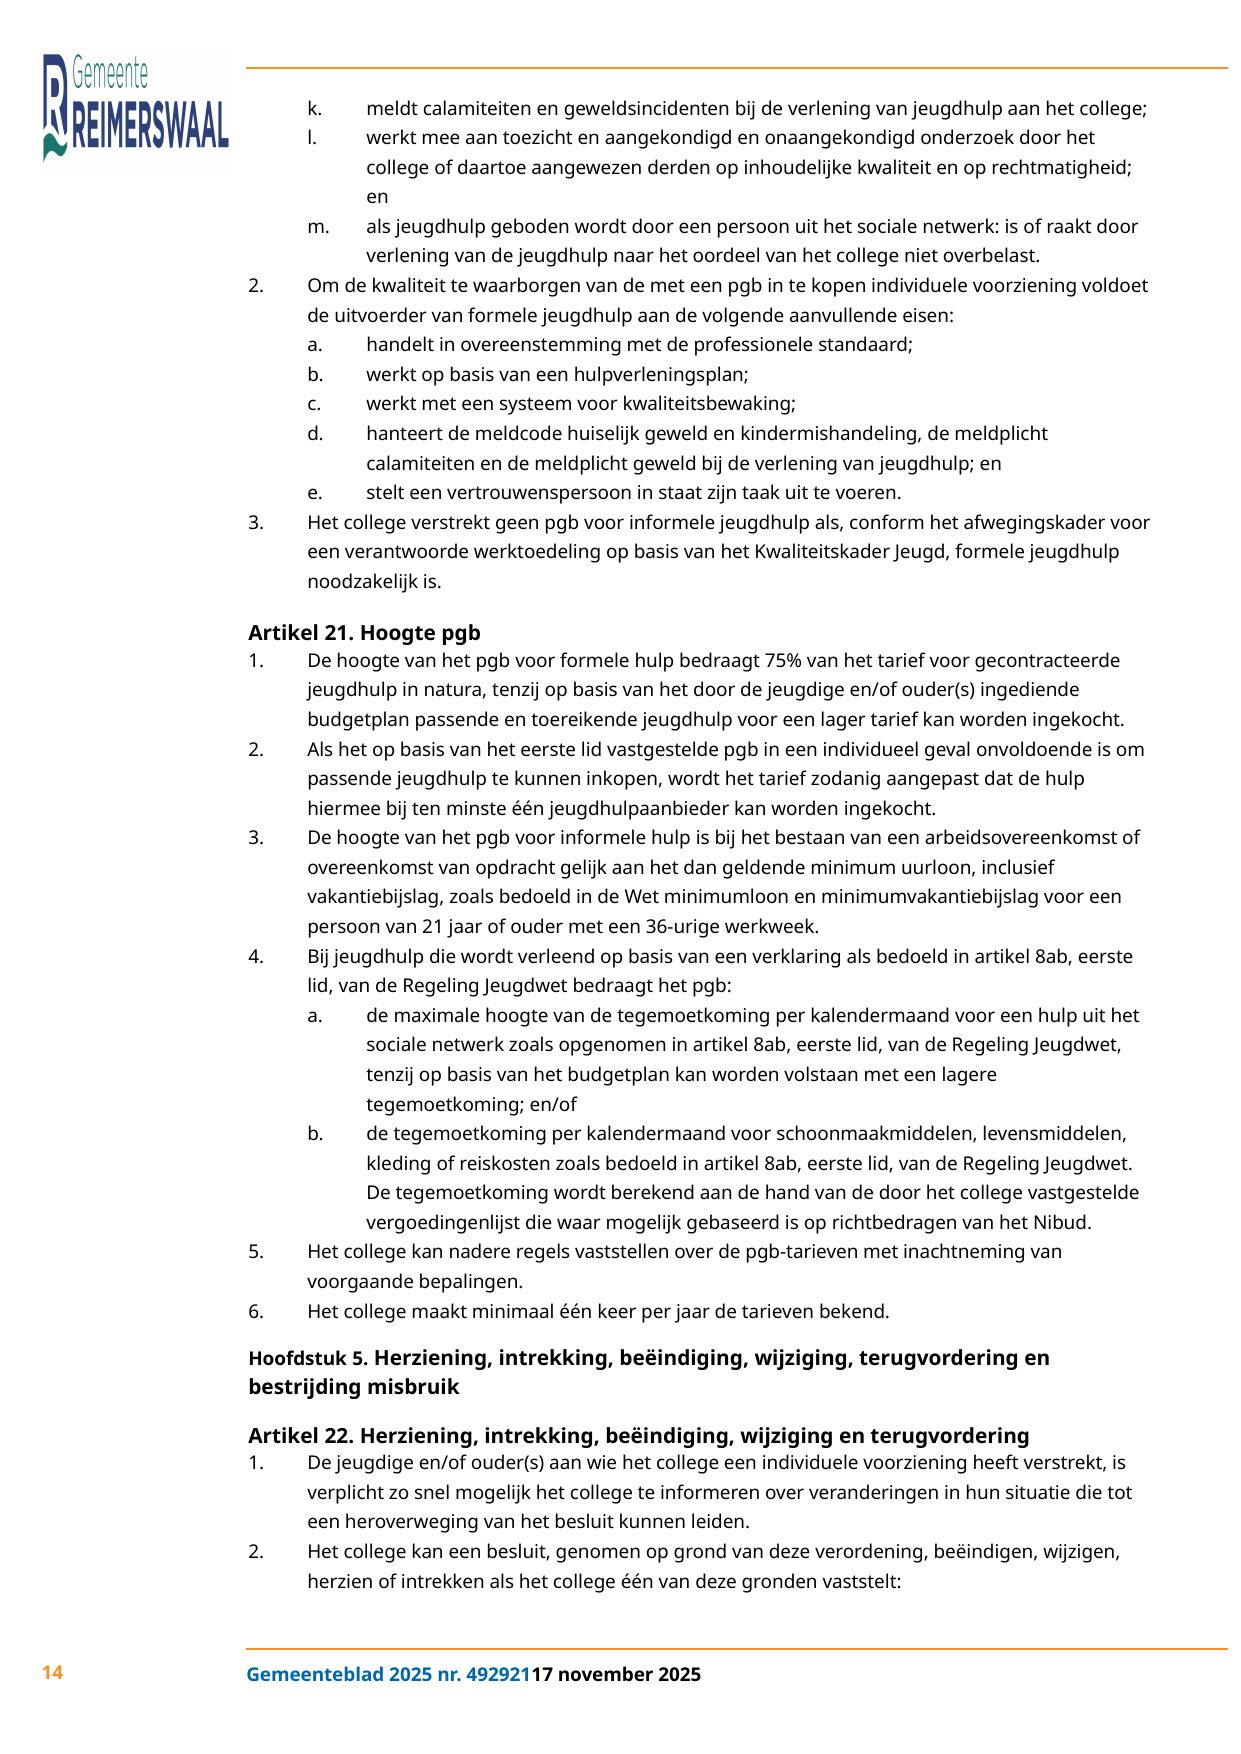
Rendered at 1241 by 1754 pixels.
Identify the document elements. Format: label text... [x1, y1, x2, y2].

list hanteert de meldcode huiselijk geweld en kindermishandeling, de meldplicht calamiteiten en de meldplicht geweld bij de verlening van jeugdhulp; en [307, 420, 1152, 476]
list De hoogte van het pgb voor formele hulp bedraagt 75% van het tarief voor gecontracteerde jeugdhulp in natura, tenzij op basis van het door de jeugdige en/of ouder(s) ingediende budgetplan passende en toereikende jeugdhulp voor een lager tarief kan worden ingekocht. [248, 647, 1152, 732]
list Het college kan een besluit, genomen op grond van deze verordening, beëindigen, wijzigen, herzien of intrekken als het college één van deze gronden vaststelt: [248, 1538, 1152, 1594]
text Hoofdstuk 5. Herziening, intrekking, beëindiging, wijziging, terugvordering en bestrijding misbruik [248, 1343, 1152, 1400]
picture [41, 47, 231, 172]
list De hoogte van het pgb voor informele hulp is bij het bestaan van een arbeidsovereenkomst of overeenkomst van opdracht gelijk aan het dan geldende minimum uurloon, inclusief vakantiebijslag, zoals bedoeld in de Wet minimumloon en minimumvakantiebijslag voor een persoon van 21 jaar of ouder met een 36-urige werkweek. [248, 824, 1152, 939]
list de maximale hoogte van de tegemoetkoming per kalendermaand voor een hulp uit het sociale netwerk zoals opgenomen in artikel 8ab, eerste lid, van de Regeling Jeugdwet, tenzij op basis van het budgetplan kan worden volstaan met een lagere tegemoetkoming; en/of [307, 1002, 1152, 1116]
list meldt calamiteiten en geweldsincidenten bij de verlening van jeugdhulp aan het college; [307, 95, 1152, 121]
list Het college maakt minimaal één keer per jaar de tarieven bekend. [248, 1298, 1152, 1323]
list Het college verstrekt geen pgb voor informele jeugdhulp als, conform het afwegingskader voor een verantwoorde werktoedeling op basis van het Kwaliteitskader Jeugd, formele jeugdhulp noodzakelijk is. [248, 509, 1152, 594]
list werkt op basis van een hulpverleningsplan; [307, 361, 1152, 387]
list Als het op basis van het eerste lid vastgestelde pgb in een individueel geval onvoldoende is om passende jeugdhulp te kunnen inkopen, wordt het tarief zodanig aangepast dat de hulp hiermee bij ten minste één jeugdhulpaanbieder kan worden ingekocht. [248, 736, 1152, 821]
list de tegemoetkoming per kalendermaand voor schoonmaakmiddelen, levensmiddelen, kleding of reiskosten zoals bedoeld in artikel 8ab, eerste lid, van de Regeling Jeugdwet. De tegemoetkoming wordt berekend aan de hand van de door het college vastgestelde vergoedingenlijst die waar mogelijk gebaseerd is op richtbedragen van het Nibud. [307, 1120, 1152, 1235]
list Om de kwaliteit te waarborgen van de met een pgb in te kopen individuele voorziening voldoet de uitvoerder van formele jeugdhulp aan de volgende aanvullende eisen: [248, 272, 1152, 328]
list handelt in overeenstemming met de professionele standaard; [307, 331, 1152, 357]
text Artikel 22. Herziening, intrekking, beëindiging, wijziging en terugvordering [248, 1421, 1152, 1449]
list De jeugdige en/of ouder(s) aan wie het college een individuele voorziening heeft verstrekt, is verplicht zo snel mogelijk het college te informeren over veranderingen in hun situatie die tot een heroverweging van het besluit kunnen leiden. [248, 1449, 1152, 1534]
text Artikel 21. Hoogte pgb [248, 618, 1152, 647]
list werkt mee aan toezicht en aangekondigd en onaangekondigd onderzoek door het college of daartoe aangewezen derden op inhoudelijke kwaliteit en op rechtmatigheid; en [307, 124, 1152, 209]
list stelt een vertrouwenspersoon in staat zijn taak uit te voeren. [307, 479, 1152, 505]
list werkt met een systeem voor kwaliteitsbewaking; [307, 391, 1152, 416]
list Het college kan nadere regels vaststellen over de pgb-tarieven met inachtneming van voorgaande bepalingen. [248, 1239, 1152, 1294]
list Bij jeugdhulp die wordt verleend op basis van een verklaring als bedoeld in artikel 8ab, eerste lid, van de Regeling Jeugdwet bedraagt het pgb: [248, 943, 1152, 998]
list als jeugdhulp geboden wordt door een persoon uit het sociale netwerk: is of raakt door verlening van de jeugdhulp naar het oordeel van het college niet overbelast. [307, 213, 1152, 268]
